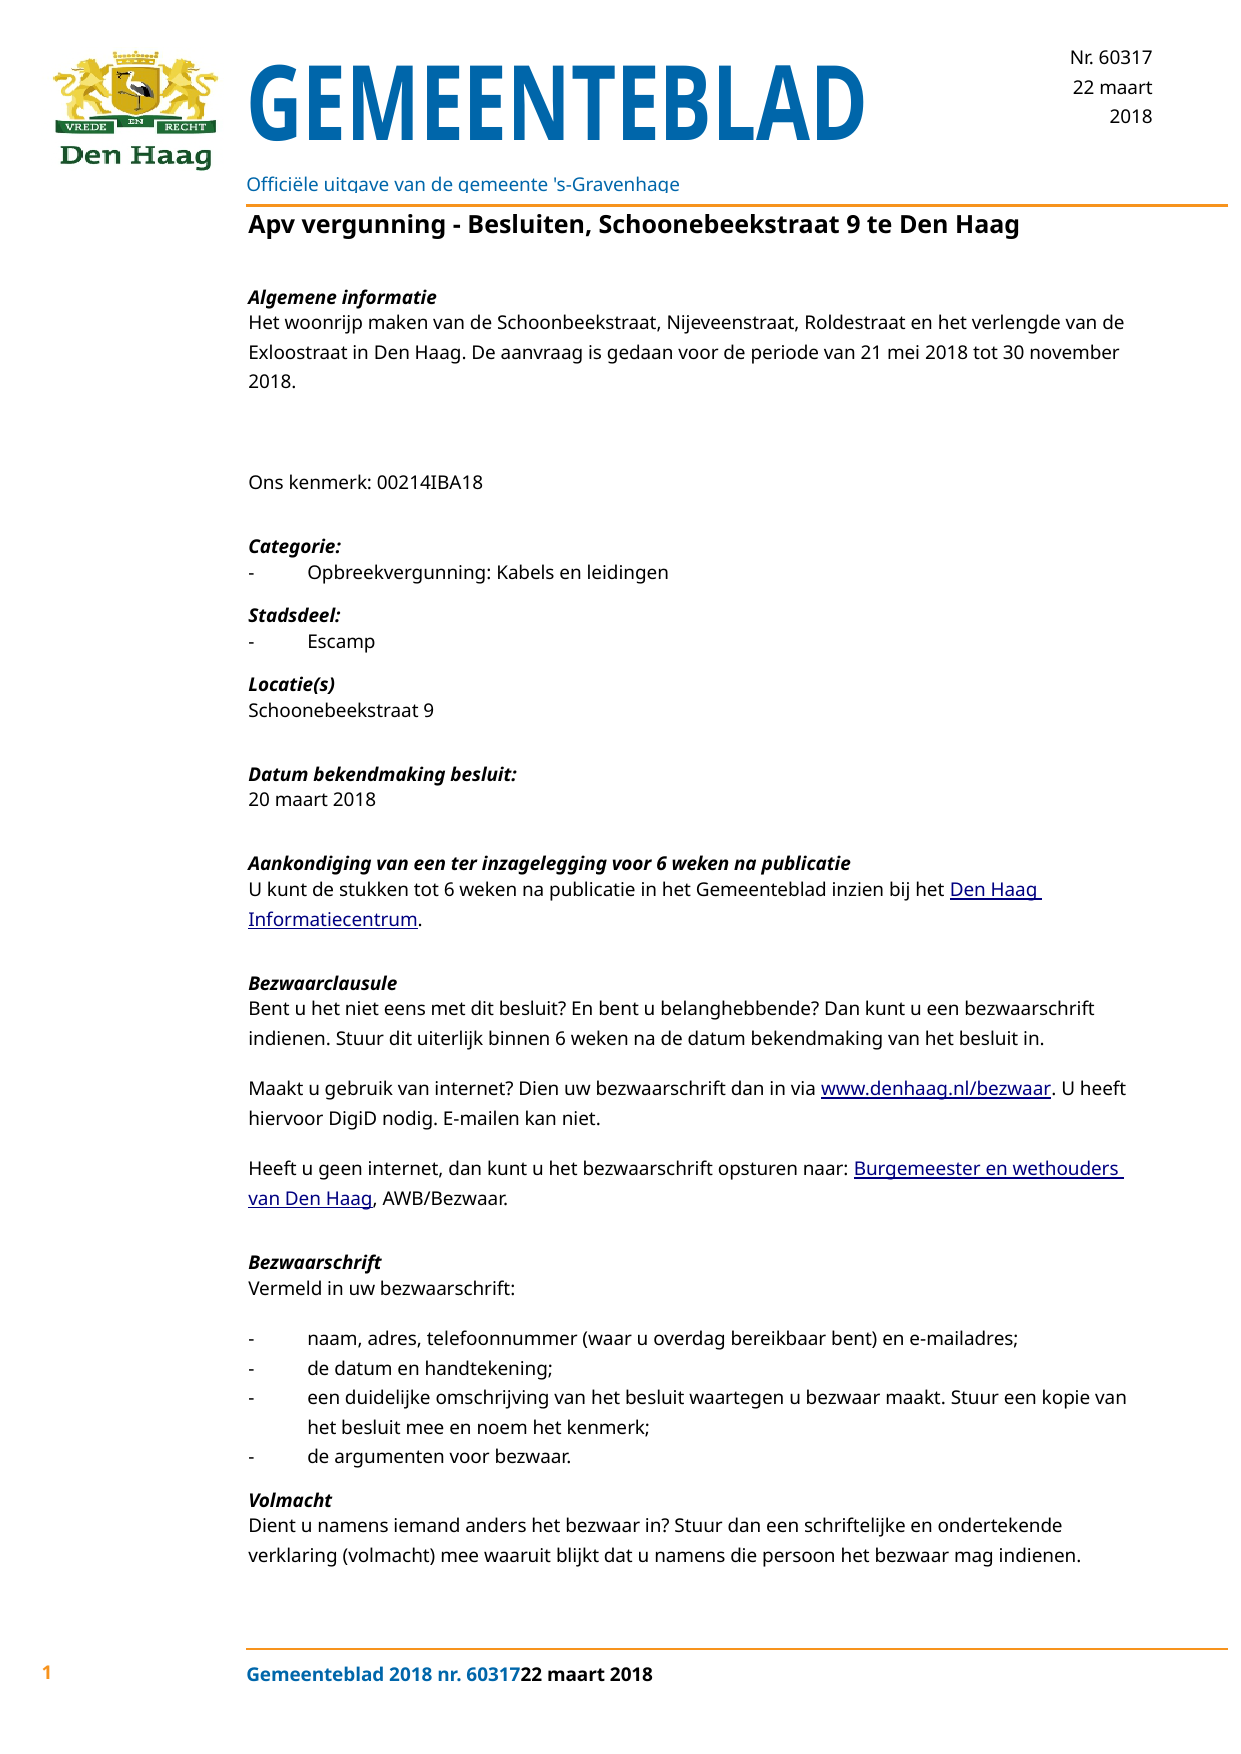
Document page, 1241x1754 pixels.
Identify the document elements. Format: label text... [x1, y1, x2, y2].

text Locatie(s) [248, 671, 1152, 697]
text Het woonrijp maken van de Schoonbeekstraat, Nijeveenstraat, Roldestraat en het verlengde van de Exloostraat in Den Haag. De aanvraag is gedaan voor de periode van 21 mei 2018 tot 30 november 2018. [248, 309, 1152, 394]
text Stadsdeel: [248, 602, 1152, 628]
text Bezwaarclausule [248, 970, 1152, 996]
text Maakt u gebruik van internet? Dien uw bezwaarschrift dan in via www.denhaag.nl/bezwaar. U heeft hiervoor DigiD nodig. E-mailen kan niet. [248, 1076, 1152, 1131]
text Dient u namens iemand anders het bezwaar in? Stuur dan een schriftelijke en ondertekende verklaring (volmacht) mee waaruit blijkt dat u namens die persoon het bezwaar mag indienen. [248, 1512, 1152, 1568]
list een duidelijke omschrijving van het besluit waartegen u bezwaar maakt. Stuur een kopie van het besluit mee en noem het kenmerk; [248, 1384, 1152, 1440]
list de datum en handtekening; [248, 1355, 1152, 1381]
text Bent u het niet eens met dit besluit? En bent u belanghebbende? Dan kunt u een bezwaarschrift indienen. Stuur dit uiterlijk binnen 6 weken na de datum bekendmaking van het besluit in. [248, 996, 1152, 1051]
text Heeft u geen internet, dan kunt u het bezwaarschrift opsturen naar: Burgemeester en wethouders van Den Haag, AWB/Bezwaar. [248, 1156, 1152, 1211]
text Algemene informatie [248, 284, 1152, 309]
list naam, adres, telefoonnummer (waar u overdag bereikbaar bent) en e-mailadres; [248, 1325, 1152, 1351]
text 20 maart 2018 [248, 787, 1152, 812]
text Vermeld in uw bezwaarschrift: [248, 1275, 1152, 1301]
list de argumenten voor bezwaar. [248, 1444, 1152, 1469]
text Datum bekendmaking besluit: [248, 761, 1152, 787]
picture [41, 47, 231, 172]
text Apv vergunning - Besluiten, Schoonebeekstraat 9 te Den Haag [248, 207, 1152, 241]
text Bezwaarschrift [248, 1249, 1152, 1275]
text Volmacht [248, 1487, 1152, 1512]
text U kunt de stukken tot 6 weken na publicatie in het Gemeenteblad inzien bij het Den Haag Informatiecentrum. [248, 876, 1152, 932]
text Ons kenmerk: 00214IBA18 [248, 469, 1152, 495]
text Categorie: [248, 533, 1152, 559]
list Escamp [248, 628, 1152, 654]
list Opbreekvergunning: Kabels en leidingen [248, 559, 1152, 585]
text Aankondiging van een ter inzagelegging voor 6 weken na publicatie [248, 851, 1152, 876]
text Schoonebeekstraat 9 [248, 697, 1152, 723]
